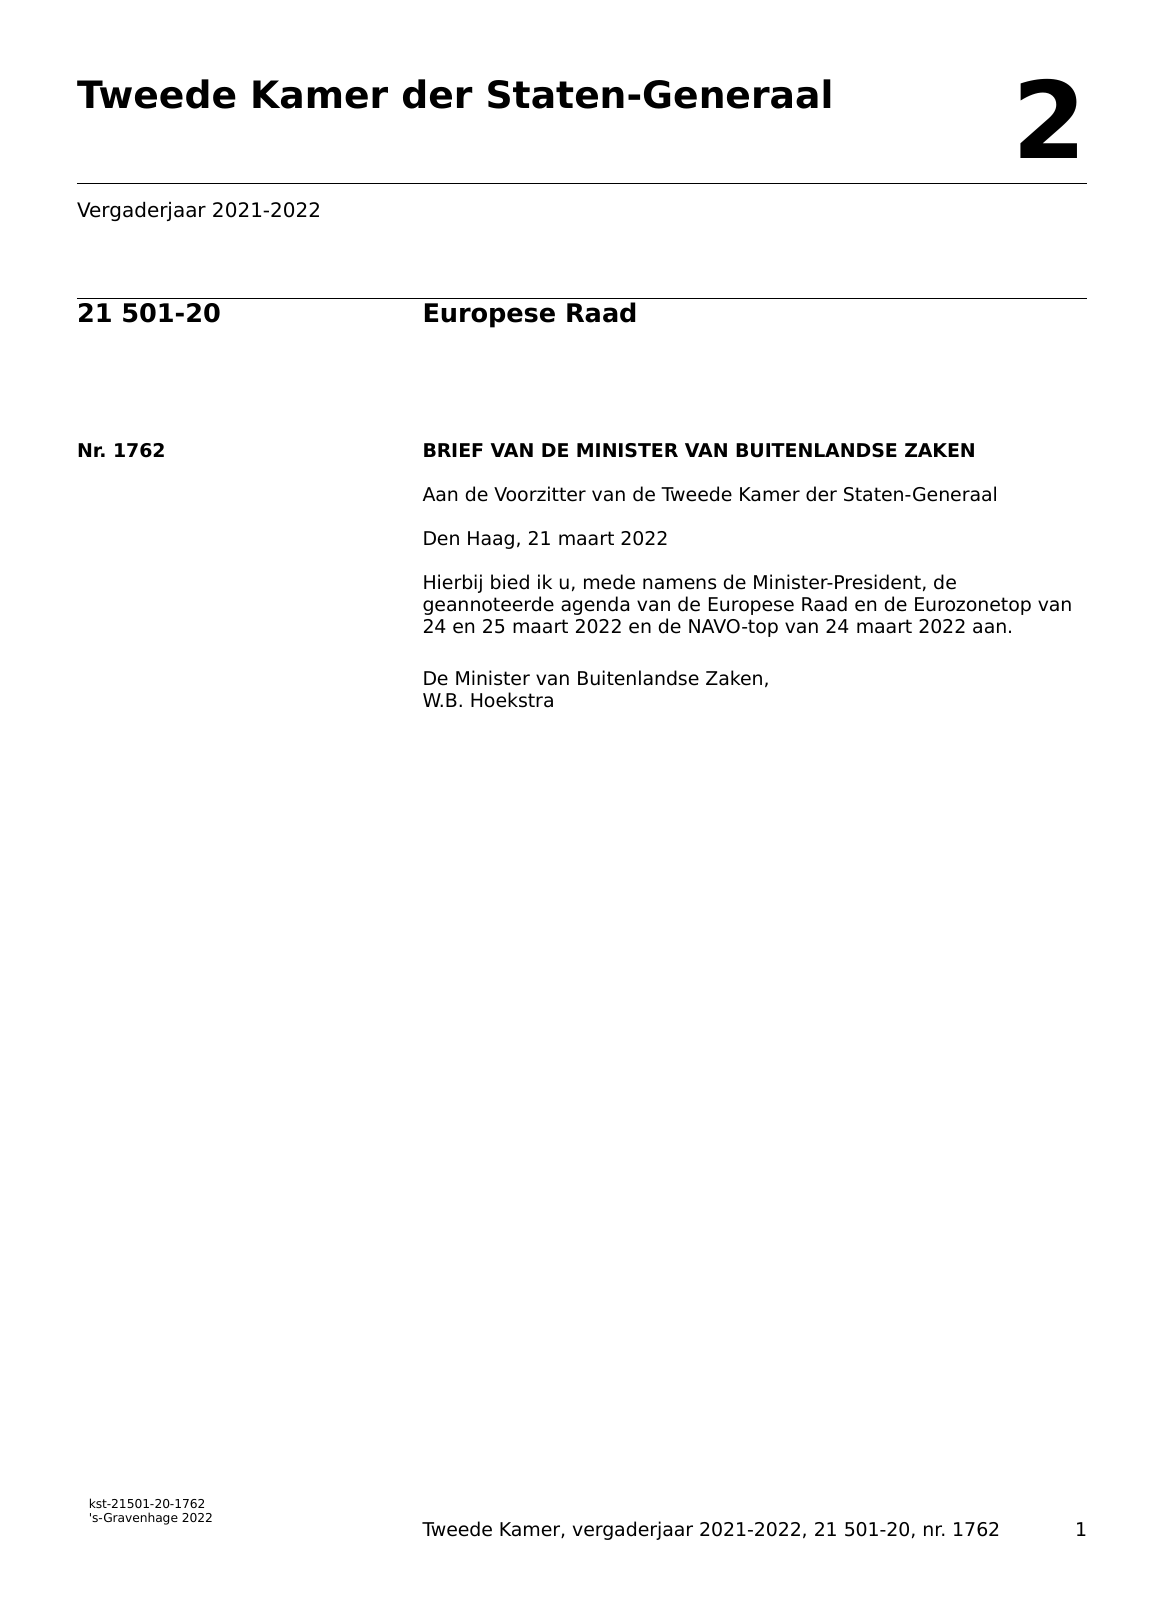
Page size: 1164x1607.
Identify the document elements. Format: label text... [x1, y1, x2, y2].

table_header 2 [886, 59, 1087, 183]
table_cell Vergaderjaar 2021-2022 [77, 184, 1087, 298]
text De Minister van Buitenlandse Zaken, W.B. Hoekstra [422, 668, 1087, 712]
text Aan de Voorzitter van de Tweede Kamer der Staten-Generaal [422, 484, 1087, 506]
subtitle 21 501-20 Europese Raad [77, 299, 1087, 329]
table_header Tweede Kamer der Staten-Generaal [77, 59, 886, 183]
subtitle Nr. 1762 BRIEF VAN DE MINISTER VAN BUITENLANDSE ZAKEN [77, 440, 1087, 462]
text kst-21501-20-1762 [88, 1497, 323, 1511]
text Den Haag, 21 maart 2022 [422, 528, 1087, 550]
text 's-Gravenhage 2022 [88, 1511, 323, 1525]
text Hierbij bied ik u, mede namens de Minister-President, de geannoteerde agenda van de Europese Raad en de Eurozonetop van 24 en 25 maart 2022 en de NAVO-top van 24 maart 2022 aan. [422, 572, 1087, 638]
